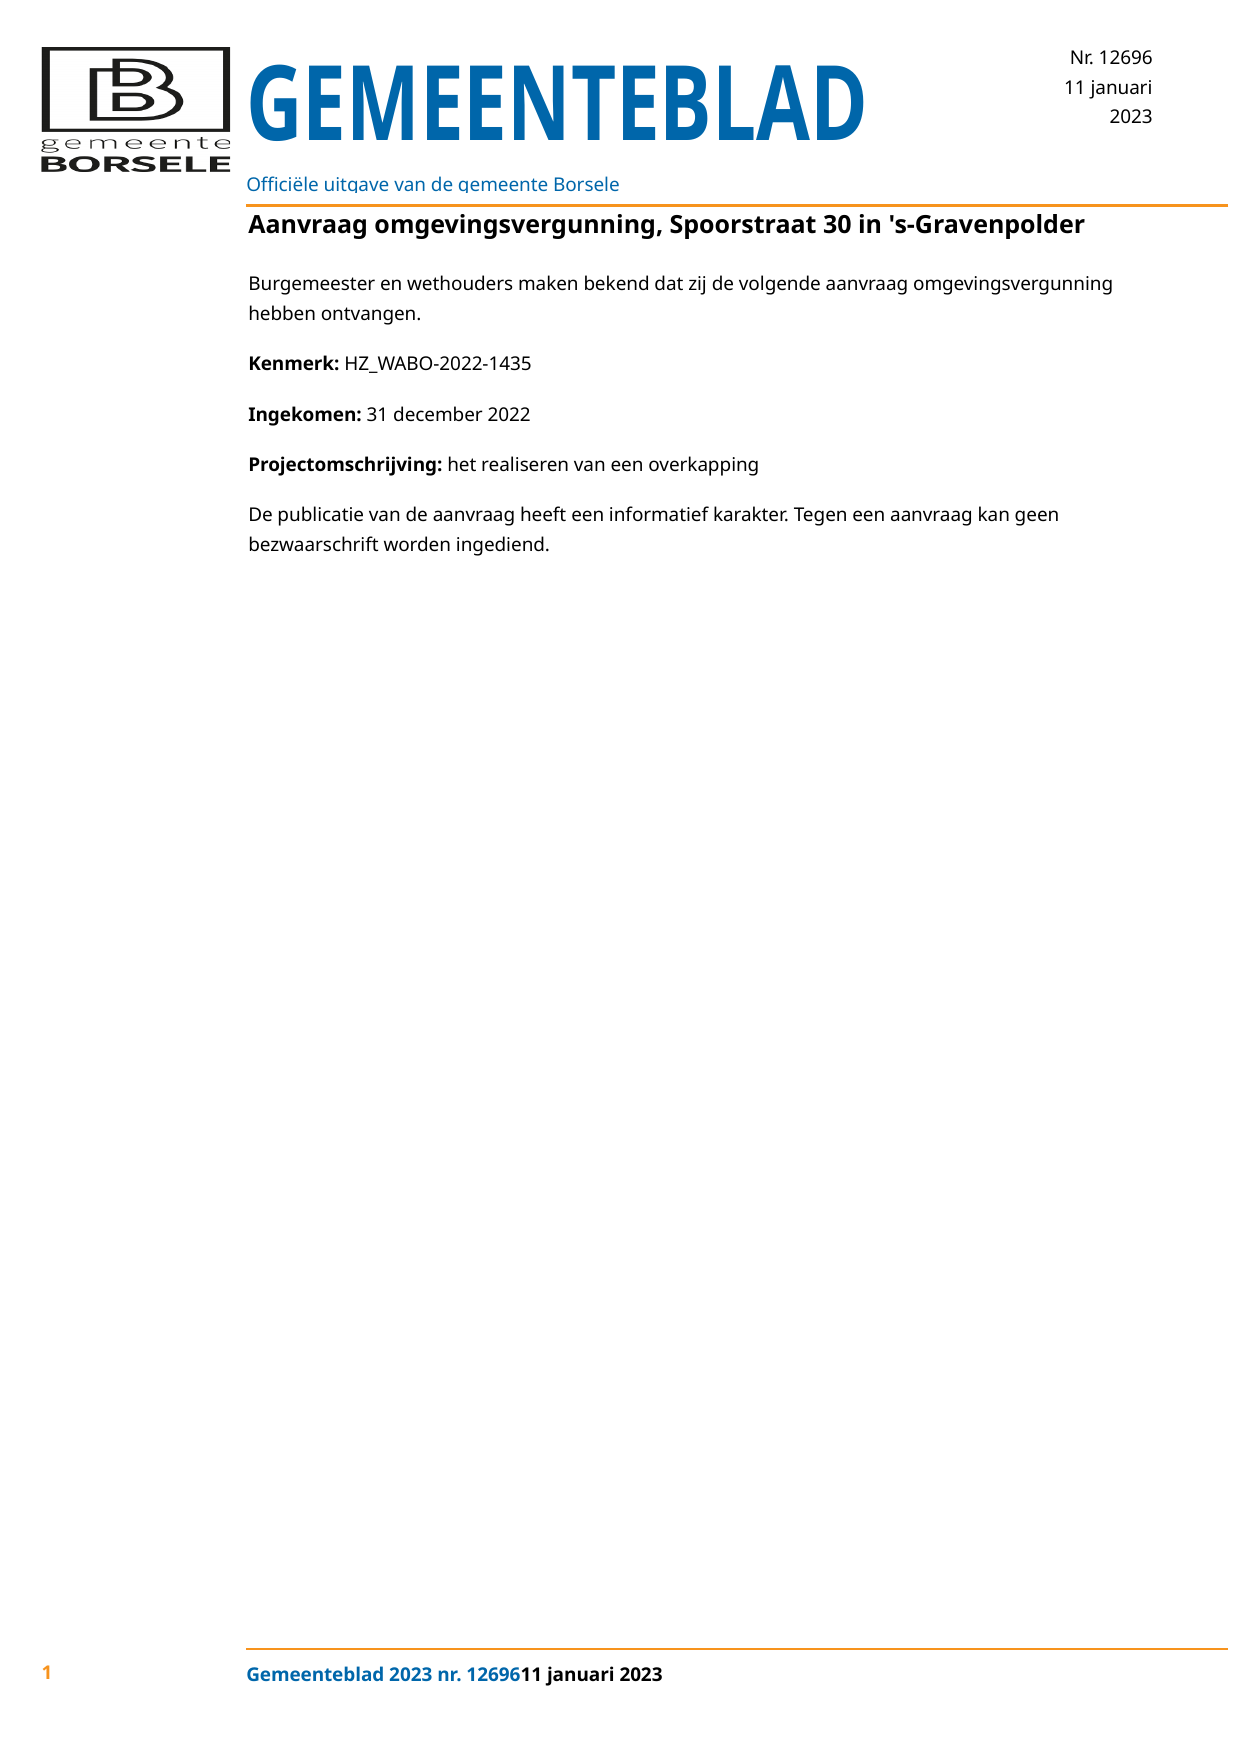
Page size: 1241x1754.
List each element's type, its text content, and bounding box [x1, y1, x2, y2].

text Projectomschrijving: het realiseren van een overkapping [248, 451, 1152, 477]
text Burgemeester en wethouders maken bekend dat zij de volgende aanvraag omgevingsvergunning hebben ontvangen. [248, 270, 1152, 326]
picture [41, 47, 231, 172]
text De publicatie van de aanvraag heeft een informatief karakter. Tegen een aanvraag kan geen bezwaarschrift worden ingediend. [248, 502, 1152, 557]
text Aanvraag omgevingsvergunning, Spoorstraat 30 in 's-Gravenpolder [248, 207, 1152, 241]
text Kenmerk: HZ_WABO-2022-1435 [248, 350, 1152, 376]
text Ingekomen: 31 december 2022 [248, 401, 1152, 426]
